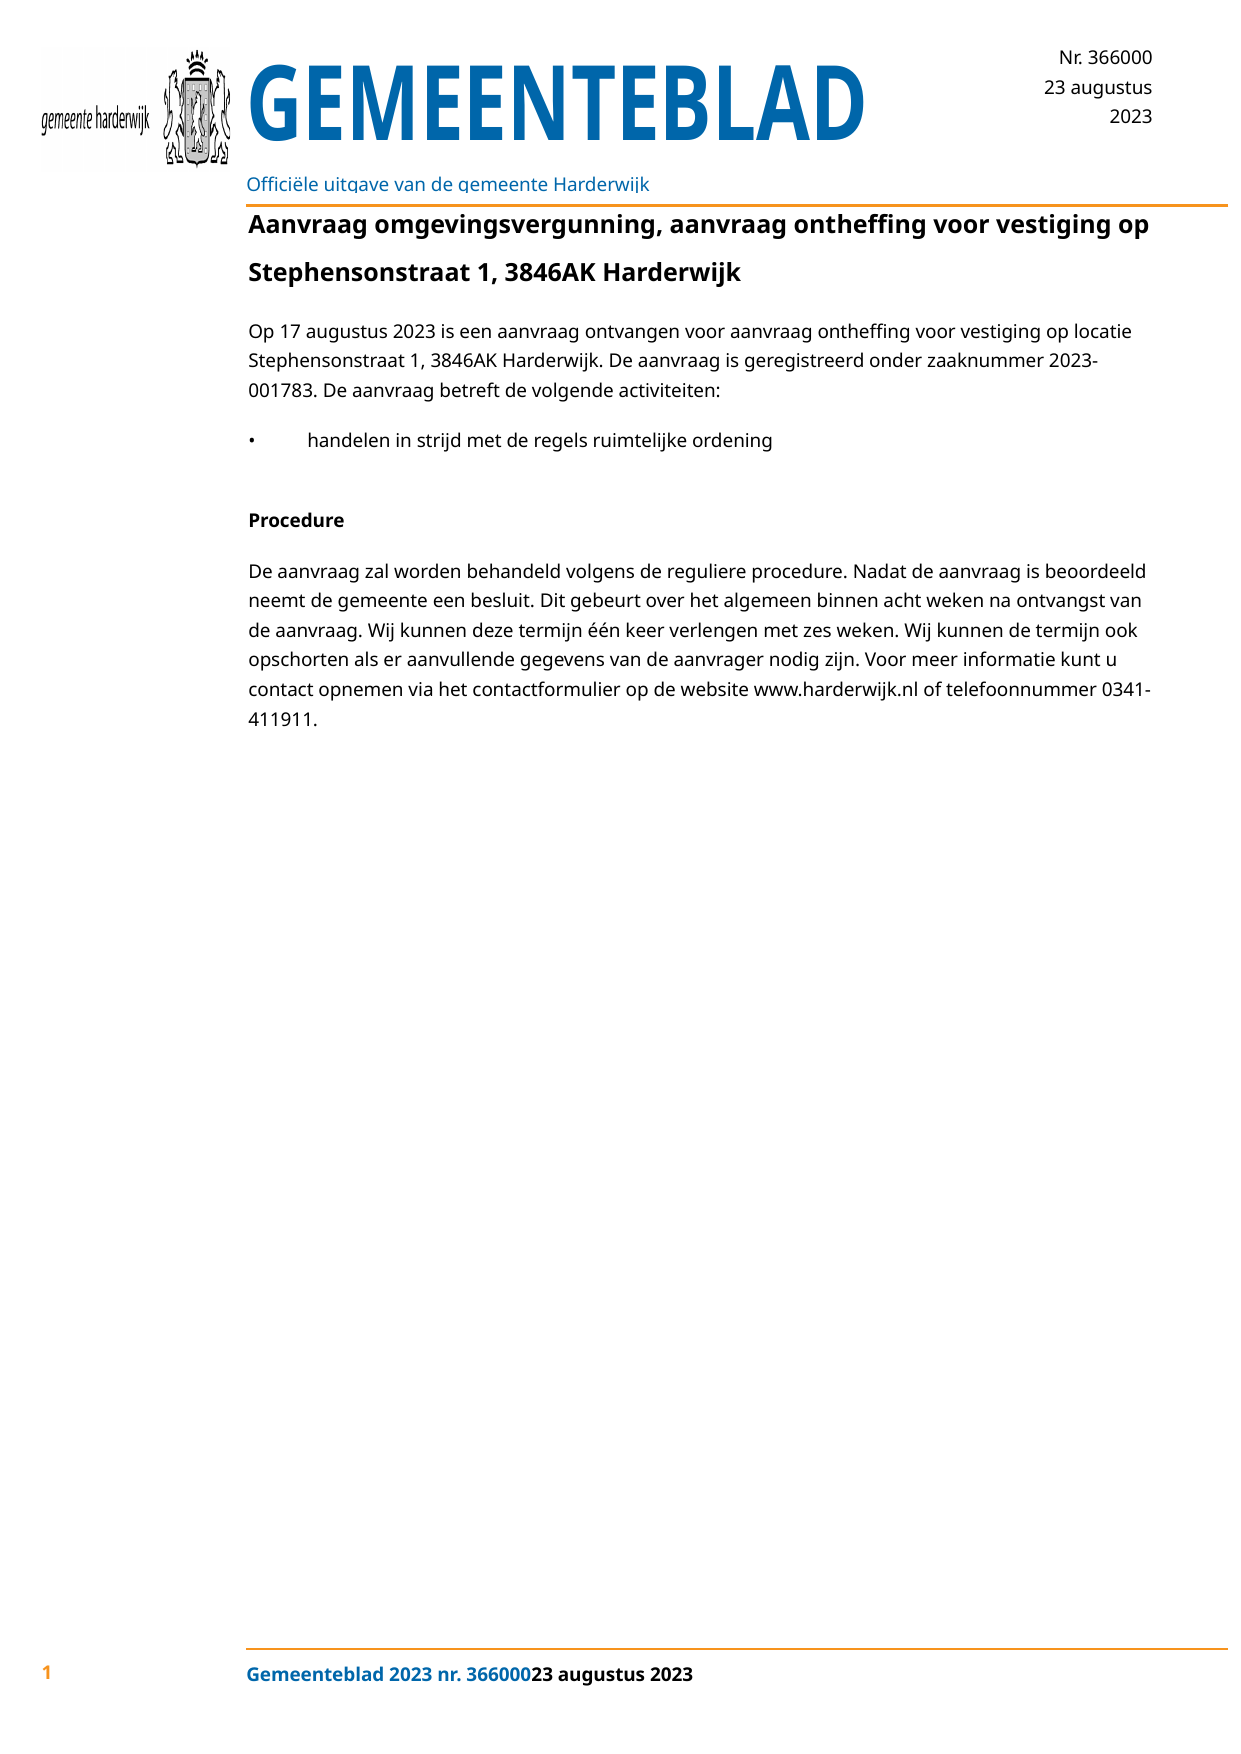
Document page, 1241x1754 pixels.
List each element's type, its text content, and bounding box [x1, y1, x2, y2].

text Procedure [248, 507, 1152, 533]
text Op 17 augustus 2023 is een aanvraag ontvangen voor aanvraag ontheffing voor vestiging op locatie Stephensonstraat 1, 3846AK Harderwijk. De aanvraag is geregistreerd onder zaaknummer 2023-001783. De aanvraag betreft de volgende activiteiten: [248, 318, 1152, 403]
text Aanvraag omgevingsvergunning, aanvraag ontheffing voor vestiging op Stephensonstraat 1, 3846AK Harderwijk [248, 207, 1152, 288]
picture [41, 47, 231, 172]
list handelen in strijd met de regels ruimtelijke ordening [248, 427, 1152, 453]
text De aanvraag zal worden behandeld volgens de reguliere procedure. Nadat de aanvraag is beoordeeld neemt de gemeente een besluit. Dit gebeurt over het algemeen binnen acht weken na ontvangst van de aanvraag. Wij kunnen deze termijn één keer verlengen met zes weken. Wij kunnen de termijn ook opschorten als er aanvullende gegevens van de aanvrager nodig zijn. Voor meer informatie kunt u contact opnemen via het contactformulier op de website www.harderwijk.nl of telefoonnummer 0341-411911. [248, 558, 1152, 732]
